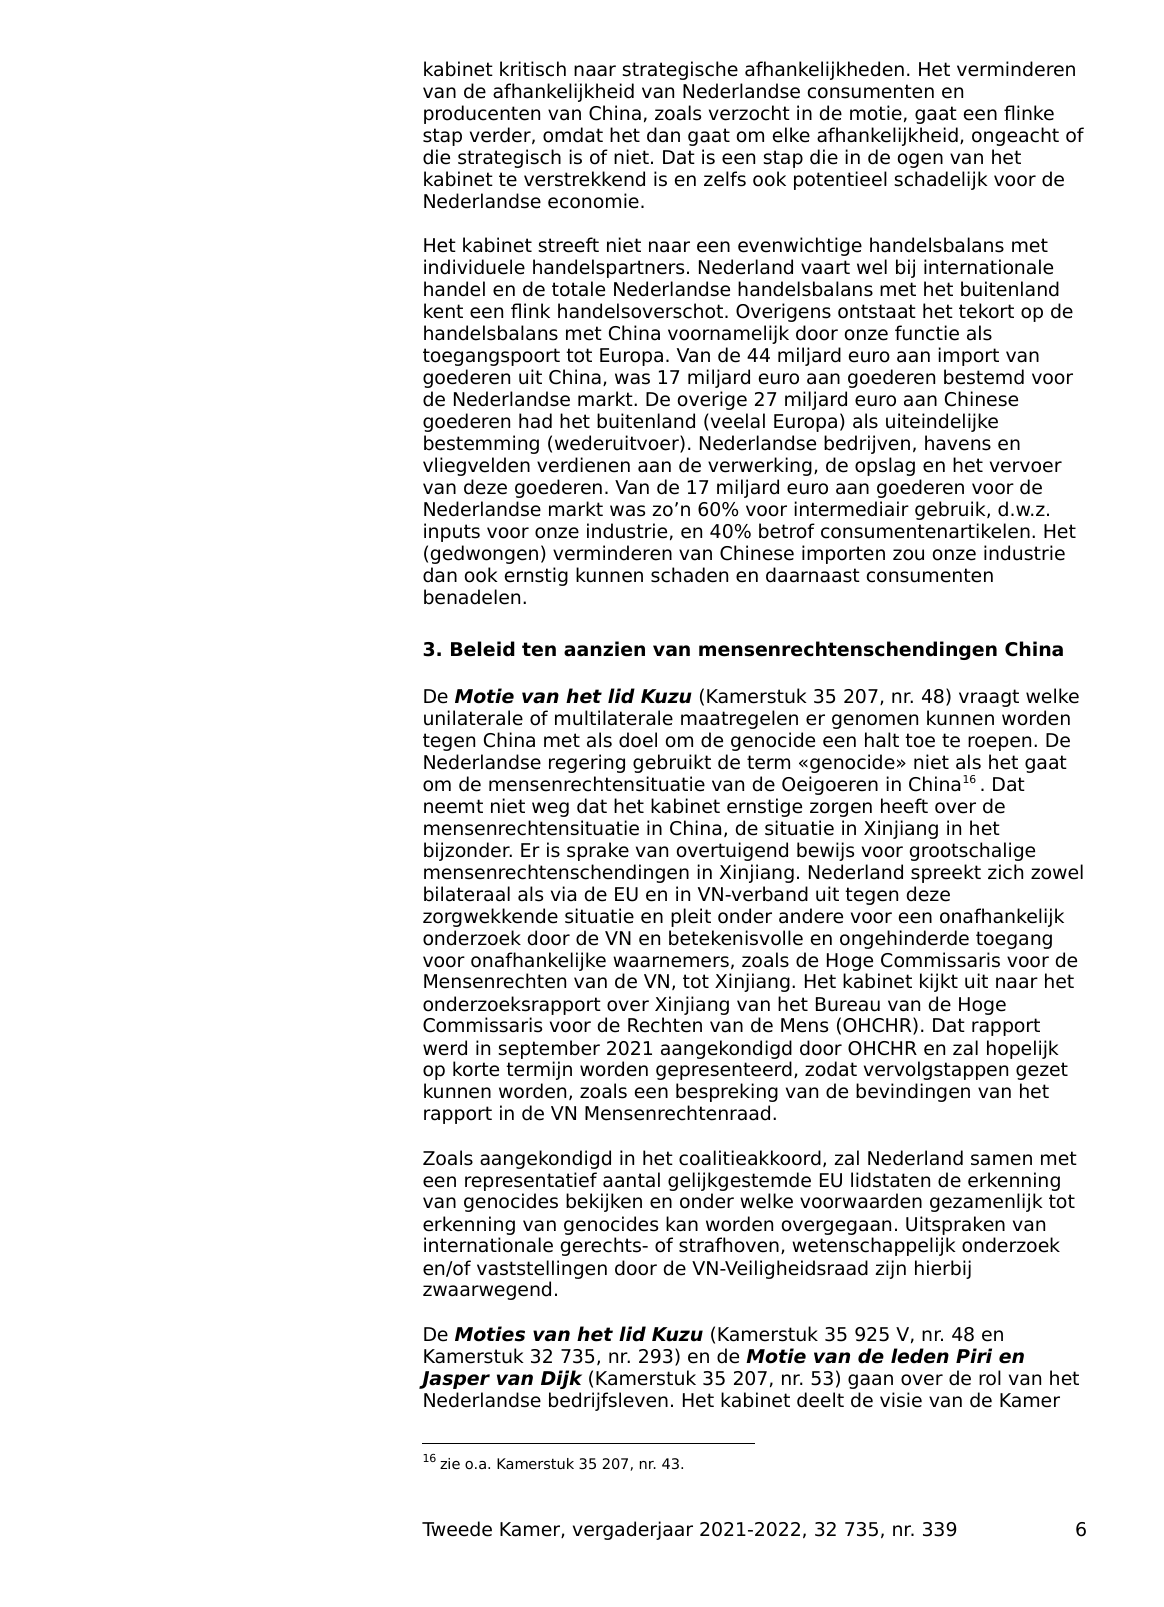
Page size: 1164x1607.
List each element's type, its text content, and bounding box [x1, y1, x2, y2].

text Zoals aangekondigd in het coalitieakkoord, zal Nederland samen met een representatief aantal gelijkgestemde EU lidstaten de erkenning van genocides bekijken en onder welke voorwaarden gezamenlijk tot erkenning van genocides kan worden overgegaan. Uitspraken van internationale gerechts- of strafhoven, wetenschappelijk onderzoek en/of vaststellingen door de VN-Veiligheidsraad zijn hierbij zwaarwegend. [422, 1147, 1087, 1301]
text zie o.a. Kamerstuk 35 207, nr. 43. [422, 1452, 1087, 1474]
text kabinet kritisch naar strategische afhankelijkheden. Het verminderen van de afhankelijkheid van Nederlandse consumenten en producenten van China, zoals verzocht in de motie, gaat een flinke stap verder, omdat het dan gaat om elke afhankelijkheid, ongeacht of die strategisch is of niet. Dat is een stap die in de ogen van het kabinet te verstrekkend is en zelfs ook potentieel schadelijk voor de Nederlandse economie. [422, 59, 1087, 213]
text De Motie van het lid Kuzu (Kamerstuk 35 207, nr. 48) vraagt welke unilaterale of multilaterale maatregelen er genomen kunnen worden tegen China met als doel om de genocide een halt toe te roepen. De Nederlandse regering gebruikt de term «genocide» niet als het gaat om de mensenrechtensituatie van de Oeigoeren in China. Dat neemt niet weg dat het kabinet ernstige zorgen heeft over de mensenrechtensituatie in China, de situatie in Xinjiang in het bijzonder. Er is sprake van overtuigend bewijs voor grootschalige mensenrechtenschendingen in Xinjiang. Nederland spreekt zich zowel bilateraal als via de EU en in VN-verband uit tegen deze zorgwekkende situatie en pleit onder andere voor een onafhankelijk onderzoek door de VN en betekenisvolle en ongehinderde toegang voor onafhankelijke waarnemers, zoals de Hoge Commissaris voor de Mensenrechten van de VN, tot Xinjiang. Het kabinet kijkt uit naar het onderzoeksrapport over Xinjiang van het Bureau van de Hoge Commissaris voor de Rechten van de Mens (OHCHR). Dat rapport werd in september 2021 aangekondigd door OHCHR en zal hopelijk op korte termijn worden gepresenteerd, zodat vervolgstappen gezet kunnen worden, zoals een bespreking van de bevindingen van het rapport in de VN Mensenrechtenraad. [422, 686, 1087, 1125]
text De Moties van het lid Kuzu (Kamerstuk 35 925 V, nr. 48 en Kamerstuk 32 735, nr. 293) en de Motie van de leden Piri en Jasper van Dijk (Kamerstuk 35 207, nr. 53) gaan over de rol van het Nederlandse bedrijfsleven. Het kabinet deelt de visie van de Kamer [422, 1323, 1087, 1411]
text Het kabinet streeft niet naar een evenwichtige handelsbalans met individuele handelspartners. Nederland vaart wel bij internationale handel en de totale Nederlandse handelsbalans met het buitenland kent een flink handelsoverschot. Overigens ontstaat het tekort op de handelsbalans met China voornamelijk door onze functie als toegangspoort tot Europa. Van de 44 miljard euro aan import van goederen uit China, was 17 miljard euro aan goederen bestemd voor de Nederlandse markt. De overige 27 miljard euro aan Chinese goederen had het buitenland (veelal Europa) als uiteindelijke bestemming (wederuitvoer). Nederlandse bedrijven, havens en vliegvelden verdienen aan de verwerking, de opslag en het vervoer van deze goederen. Van de 17 miljard euro aan goederen voor de Nederlandse markt was zo’n 60% voor intermediair gebruik, d.w.z. inputs voor onze industrie, en 40% betrof consumentenartikelen. Het (gedwongen) verminderen van Chinese importen zou onze industrie dan ook ernstig kunnen schaden en daarnaast consumenten benadelen. [422, 235, 1087, 609]
subtitle 3. Beleid ten aanzien van mensenrechtenschendingen China [422, 639, 1087, 661]
